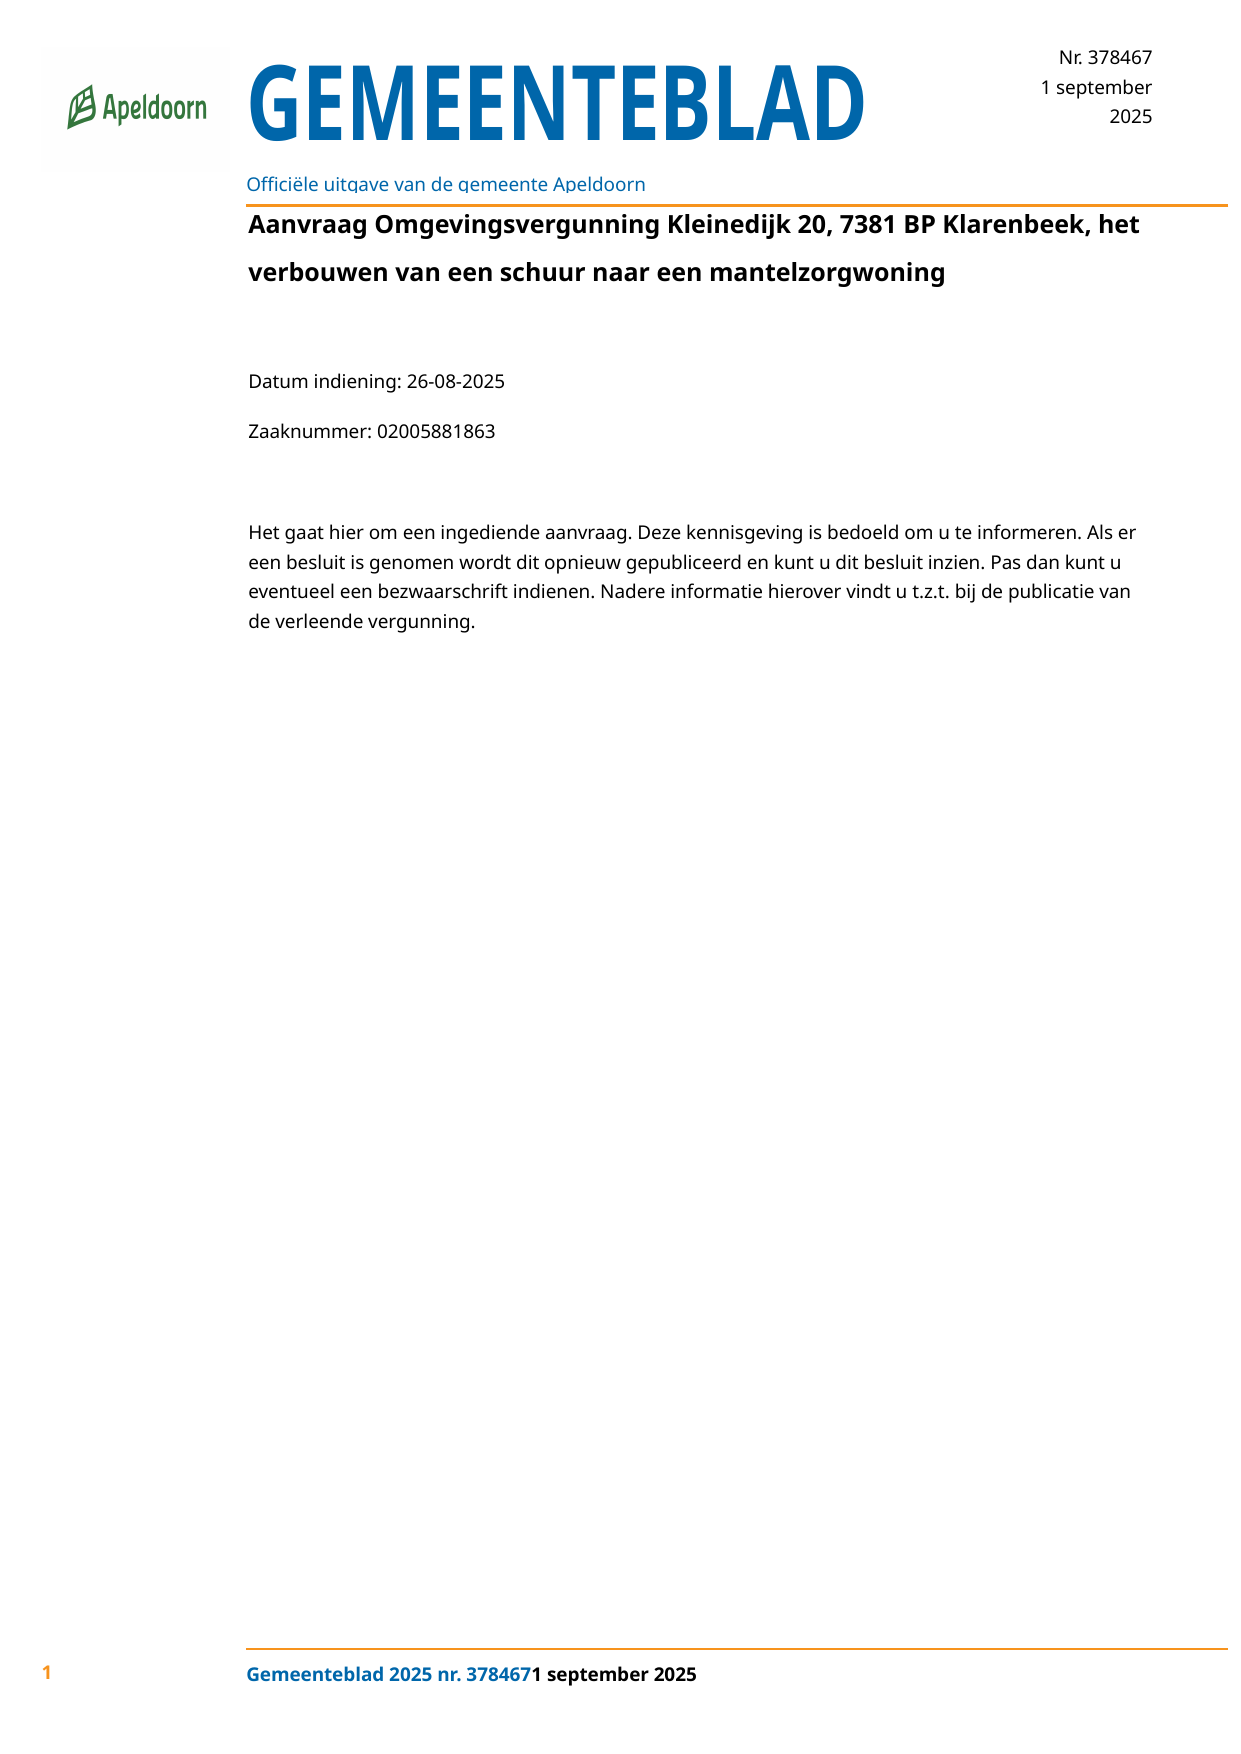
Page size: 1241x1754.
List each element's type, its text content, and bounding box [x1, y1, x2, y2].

picture [41, 47, 231, 172]
text Datum indiening: 26-08-2025 [248, 368, 1152, 394]
text Zaaknummer: 02005881863 [248, 419, 1152, 444]
text Aanvraag Omgevingsvergunning Kleinedijk 20, 7381 BP Klarenbeek, het verbouwen van een schuur naar een mantelzorgwoning [248, 207, 1152, 288]
text Het gaat hier om een ingediende aanvraag. Deze kennisgeving is bedoeld om u te informeren. Als er een besluit is genomen wordt dit opnieuw gepubliceerd en kunt u dit besluit inzien. Pas dan kunt u eventueel een bezwaarschrift indienen. Nadere informatie hierover vindt u t.z.t. bij de publicatie van de verleende vergunning. [248, 519, 1152, 634]
